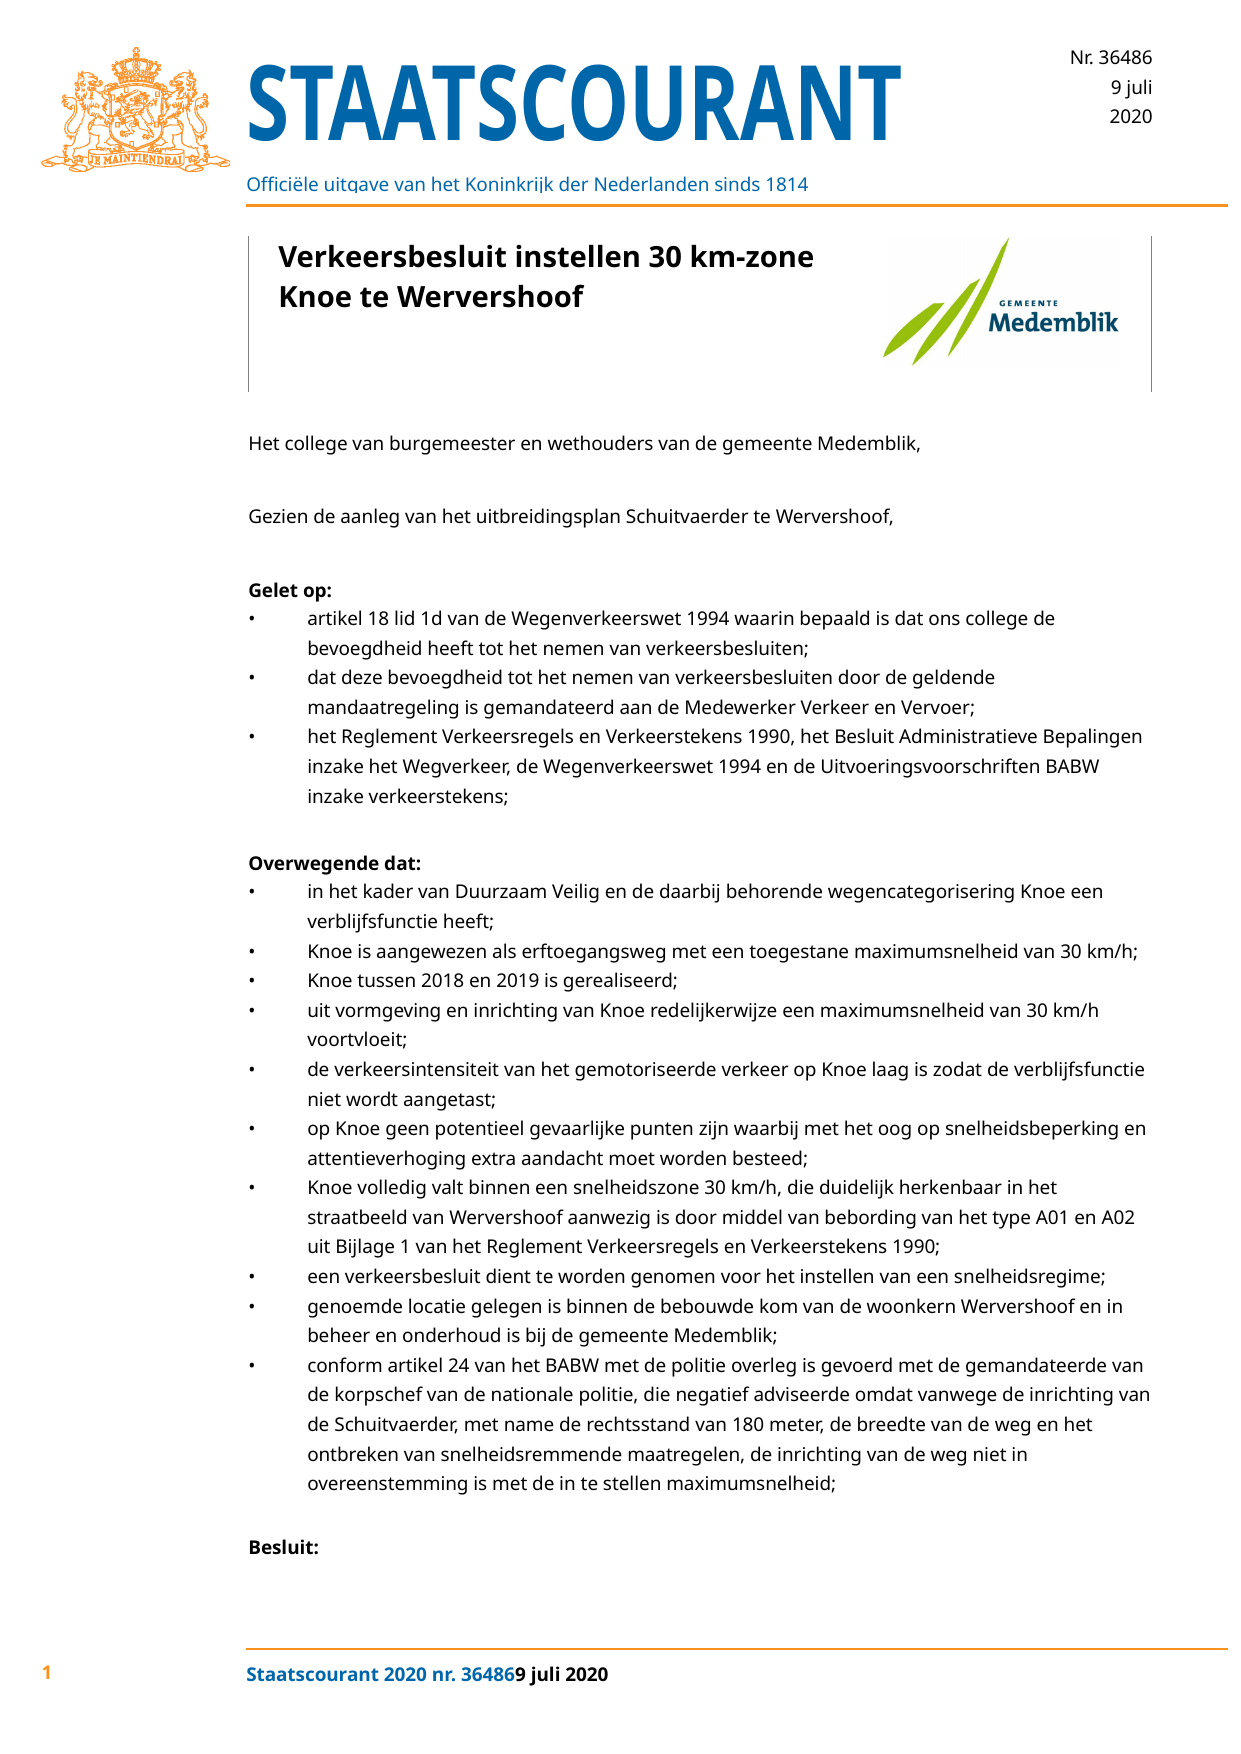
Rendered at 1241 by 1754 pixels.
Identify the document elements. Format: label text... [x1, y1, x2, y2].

text Gezien de aanleg van het uitbreidingsplan Schuitvaerder te Wervershoof, [248, 504, 1152, 529]
text Gelet op: [248, 577, 1152, 603]
list in het kader van Duurzaam Veilig en de daarbij behorende wegencategorisering Knoe een verblijfsfunctie heeft; [248, 879, 1152, 934]
list een verkeersbesluit dient te worden genomen voor het instellen van een snelheidsregime; [248, 1263, 1152, 1289]
list Knoe is aangewezen als erftoegangsweg met een toegestane maximumsnelheid van 30 km/h; [248, 938, 1152, 963]
list Knoe tussen 2018 en 2019 is gerealiseerd; [248, 967, 1152, 993]
text Het college van burgemeester en wethouders van de gemeente Medemblik, [248, 430, 1152, 456]
list genoemde locatie gelegen is binnen de bebouwde kom van de woonkern Wervershoof en in beheer en onderhoud is bij de gemeente Medemblik; [248, 1293, 1152, 1348]
list op Knoe geen potentieel gevaarlijke punten zijn waarbij met het oog op snelheidsbeperking en attentieverhoging extra aandacht moet worden besteed; [248, 1115, 1152, 1171]
list de verkeersintensiteit van het gemotoriseerde verkeer op Knoe laag is zodat de verblijfsfunctie niet wordt aangetast; [248, 1056, 1152, 1111]
picture [41, 47, 231, 172]
list het Reglement Verkeersregels en Verkeerstekens 1990, het Besluit Administratieve Bepalingen inzake het Wegverkeer, de Wegenverkeerswet 1994 en de Uitvoeringsvoorschriften BABW inzake verkeerstekens; [248, 724, 1152, 808]
list conform artikel 24 van het BABW met de politie overleg is gevoerd met de gemandateerde van de korpschef van de nationale politie, die negatief adviseerde omdat vanwege de inrichting van de Schuitvaerder, met name de rechtsstand van 180 meter, de breedte van de weg en het ontbreken van snelheidsremmende maatregelen, de inrichting van de weg niet in overeenstemming is met de in te stellen maximumsnelheid; [248, 1352, 1152, 1496]
list artikel 18 lid 1d van de Wegenverkeerswet 1994 waarin bepaald is dat ons college de bevoegdheid heeft tot het nemen van verkeersbesluiten; [248, 605, 1152, 661]
text Overwegende dat: [248, 850, 1152, 876]
text Besluit: [248, 1534, 1152, 1560]
table_header [850, 236, 1151, 392]
list uit vormgeving en inrichting van Knoe redelijkerwijze een maximumsnelheid van 30 km/h voortvloeit; [248, 997, 1152, 1052]
list Knoe volledig valt binnen een snelheidszone 30 km/h, die duidelijk herkenbaar in het straatbeeld van Wervershoof aanwezig is door middel van bebording van het type A01 en A02 uit Bijlage 1 van het Reglement Verkeersregels en Verkeerstekens 1990; [248, 1174, 1152, 1259]
list dat deze bevoegdheid tot het nemen van verkeersbesluiten door de geldende mandaatregeling is gemandateerd aan de Medewerker Verkeer en Vervoer; [248, 664, 1152, 720]
table_header Verkeersbesluit instellen 30 km-zone Knoe te Wervershoof [249, 236, 850, 392]
picture [882, 236, 1119, 367]
